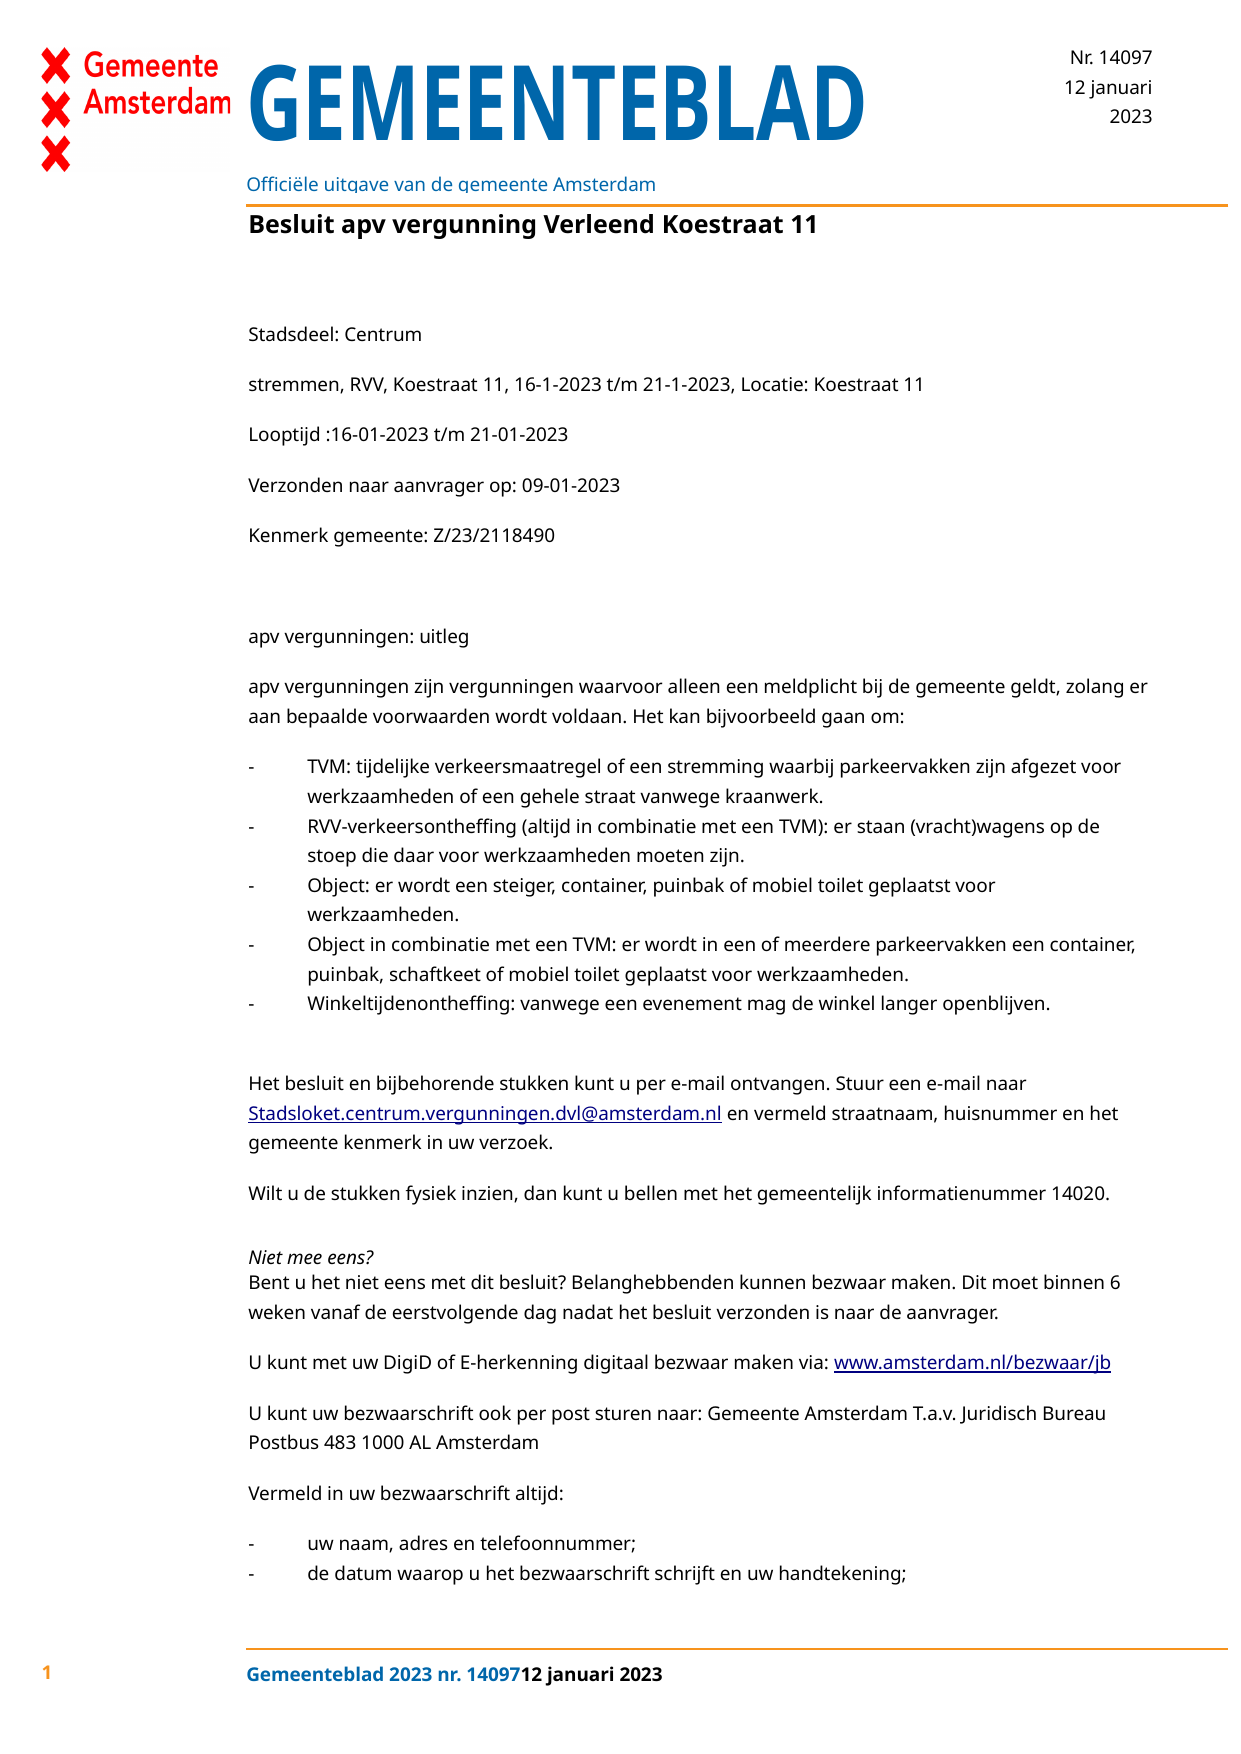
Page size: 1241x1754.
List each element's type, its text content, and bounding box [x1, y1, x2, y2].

text Stadsdeel: Centrum [248, 321, 1152, 346]
list Object: er wordt een steiger, container, puinbak of mobiel toilet geplaatst voor werkzaamheden. [248, 872, 1152, 927]
list TVM: tijdelijke verkeersmaatregel of een stremming waarbij parkeervakken zijn afgezet voor werkzaamheden of een gehele straat vanwege kraanwerk. [248, 754, 1152, 809]
text Kenmerk gemeente: Z/23/2118490 [248, 522, 1152, 548]
text U kunt met uw DigiD of E-herkenning digitaal bezwaar maken via: www.amsterdam.nl/bezwaar/jb [248, 1349, 1152, 1375]
list Object in combinatie met een TVM: er wordt in een of meerdere parkeervakken een container, puinbak, schaftkeet of mobiel toilet geplaatst voor werkzaamheden. [248, 931, 1152, 986]
text Besluit apv vergunning Verleend Koestraat 11 [248, 207, 1152, 241]
text Verzonden naar aanvrager op: 09-01-2023 [248, 472, 1152, 498]
text U kunt uw bezwaarschrift ook per post sturen naar: Gemeente Amsterdam T.a.v. Juridisch Bureau Postbus 483 1000 AL Amsterdam [248, 1400, 1152, 1455]
text Bent u het niet eens met dit besluit? Belanghebbenden kunnen bezwaar maken. Dit moet binnen 6 weken vanaf de eerstvolgende dag nadat het besluit verzonden is naar de aanvrager. [248, 1269, 1152, 1325]
text Het besluit en bijbehorende stukken kunt u per e-mail ontvangen. Stuur een e-mail naar Stadsloket.centrum.vergunningen.dvl@amsterdam.nl en vermeld straatnaam, huisnummer en het gemeente kenmerk in uw verzoek. [248, 1070, 1152, 1155]
list uw naam, adres en telefoonnummer; [248, 1530, 1152, 1556]
text Vermeld in uw bezwaarschrift altijd: [248, 1480, 1152, 1506]
text Looptijd :16-01-2023 t/m 21-01-2023 [248, 422, 1152, 447]
list RVV-verkeersontheffing (altijd in combinatie met een TVM): er staan (vracht)wagens op de stoep die daar voor werkzaamheden moeten zijn. [248, 813, 1152, 868]
list de datum waarop u het bezwaarschrift schrijft en uw handtekening; [248, 1560, 1152, 1586]
text apv vergunningen: uitleg [248, 623, 1152, 649]
text Niet mee eens? [248, 1244, 1152, 1269]
picture [41, 47, 231, 172]
text apv vergunningen zijn vergunningen waarvoor alleen een meldplicht bij de gemeente geldt, zolang er aan bepaalde voorwaarden wordt voldaan. Het kan bijvoorbeeld gaan om: [248, 674, 1152, 729]
list Winkeltijdenontheffing: vanwege een evenement mag de winkel langer openblijven. [248, 990, 1152, 1016]
text stremmen, RVV, Koestraat 11, 16-1-2023 t/m 21-1-2023, Locatie: Koestraat 11 [248, 371, 1152, 397]
text Wilt u de stukken fysiek inzien, dan kunt u bellen met het gemeentelijk informatienummer 14020. [248, 1180, 1152, 1206]
